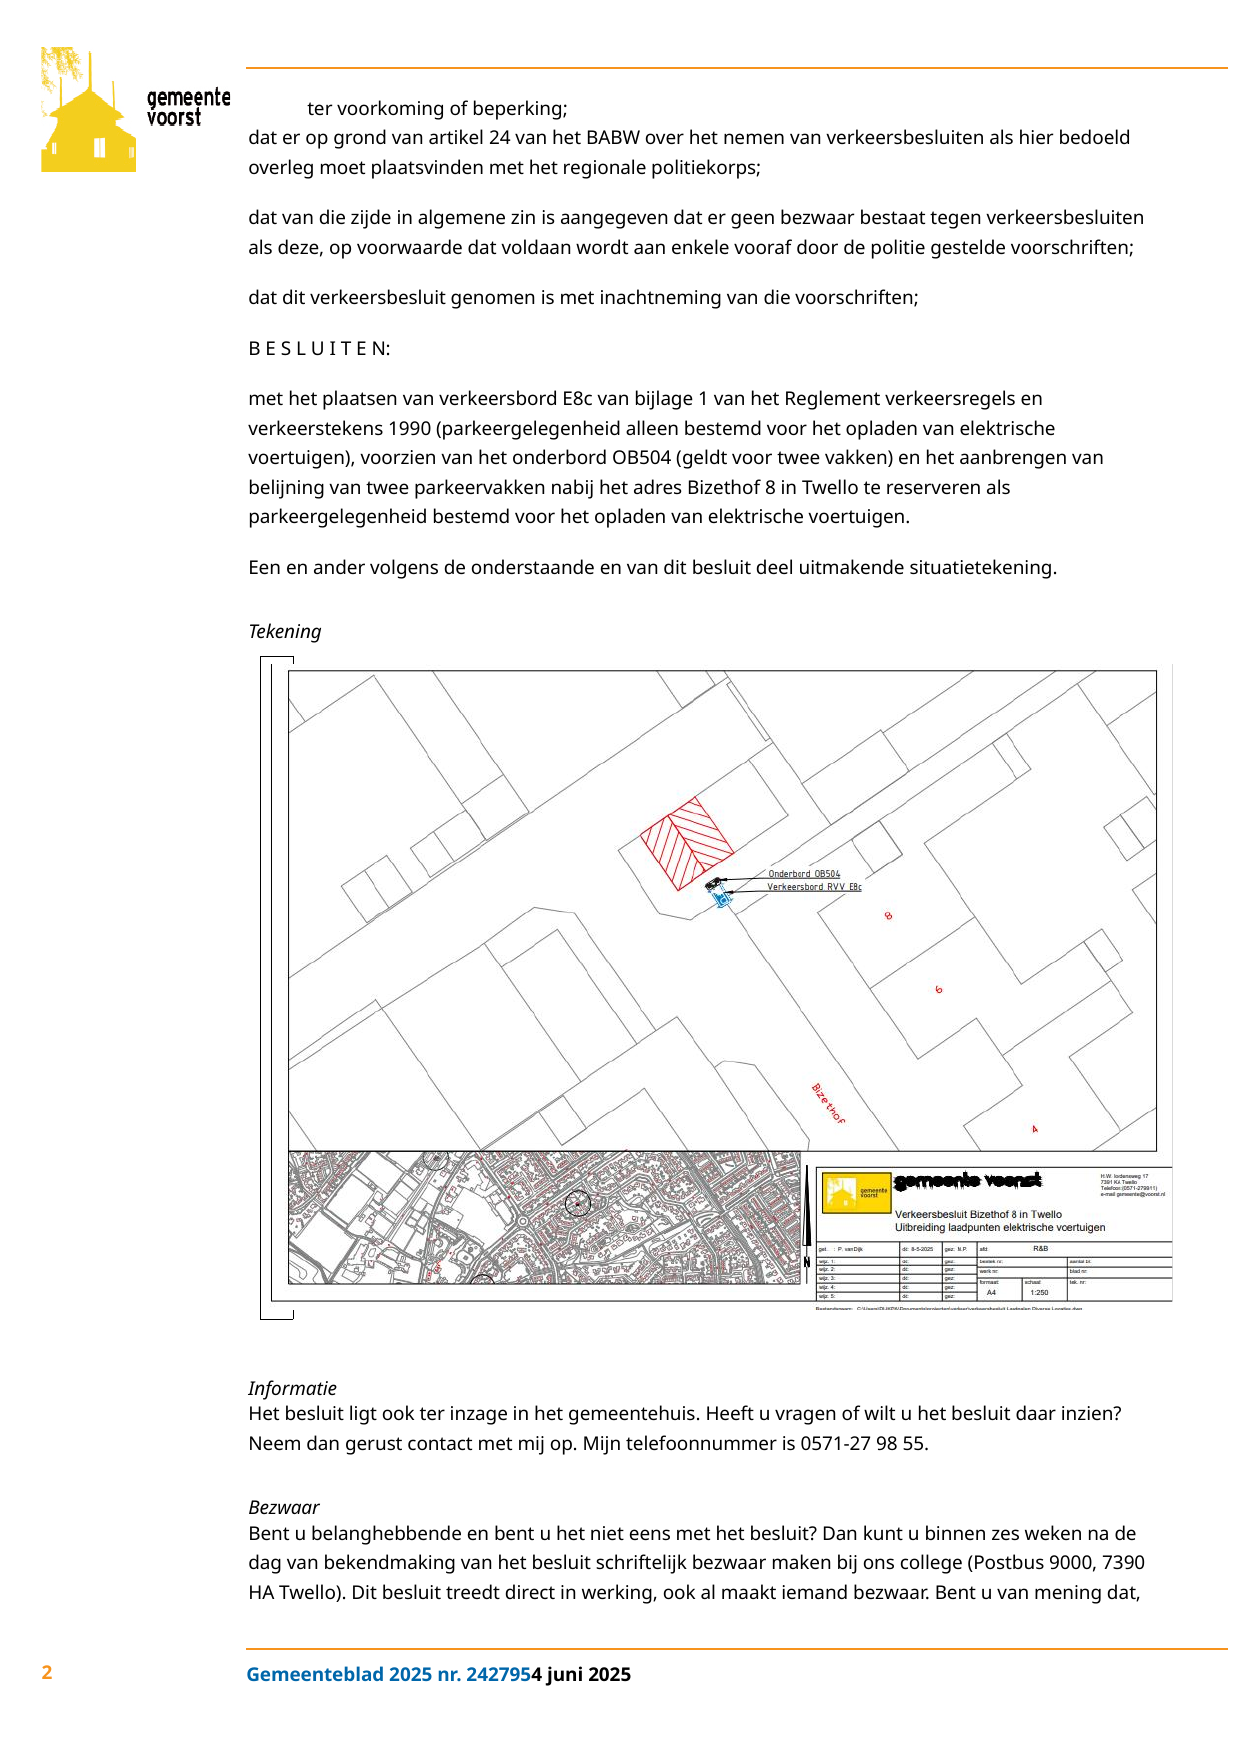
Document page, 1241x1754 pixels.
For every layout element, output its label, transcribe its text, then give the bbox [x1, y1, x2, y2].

text B E S L U I T E N: [248, 335, 1152, 361]
text Informatie [248, 1375, 1152, 1400]
picture [41, 47, 231, 172]
picture [268, 664, 1173, 1310]
text Bezwaar [248, 1494, 1152, 1520]
text Een en ander volgens de onderstaande en van dit besluit deel uitmakende situatietekening. [248, 554, 1152, 580]
list ter voorkoming of beperking; [248, 95, 1152, 121]
text Tekening [248, 618, 1152, 644]
text Bent u belanghebbende en bent u het niet eens met het besluit? Dan kunt u binnen zes weken na de dag van bekendmaking van het besluit schriftelijk bezwaar maken bij ons college (Postbus 9000, 7390 HA Twello). Dit besluit treedt direct in werking, ook al maakt iemand bezwaar. Bent u van mening dat, [248, 1520, 1152, 1604]
text dat van die zijde in algemene zin is aangegeven dat er geen bezwaar bestaat tegen verkeersbesluiten als deze, op voorwaarde dat voldaan wordt aan enkele vooraf door de politie gestelde voorschriften; [248, 204, 1152, 260]
text dat dit verkeersbesluit genomen is met inachtneming van die voorschriften; [248, 284, 1152, 310]
text met het plaatsen van verkeersbord E8c van bijlage 1 van het Reglement verkeersregels en verkeerstekens 1990 (parkeergelegenheid alleen bestemd voor het opladen van elektrische voertuigen), voorzien van het onderbord OB504 (geldt voor twee vakken) en het aanbrengen van belijning van twee parkeervakken nabij het adres Bizethof 8 in Twello te reserveren als parkeergelegenheid bestemd voor het opladen van elektrische voertuigen. [248, 385, 1152, 529]
text Het besluit ligt ook ter inzage in het gemeentehuis. Heeft u vragen of wilt u het besluit daar inzien? Neem dan gerust contact met mij op. Mijn telefoonnummer is 0571-27 98 55. [248, 1400, 1152, 1456]
text dat er op grond van artikel 24 van het BABW over het nemen van verkeersbesluiten als hier bedoeld overleg moet plaatsvinden met het regionale politiekorps; [248, 124, 1152, 180]
